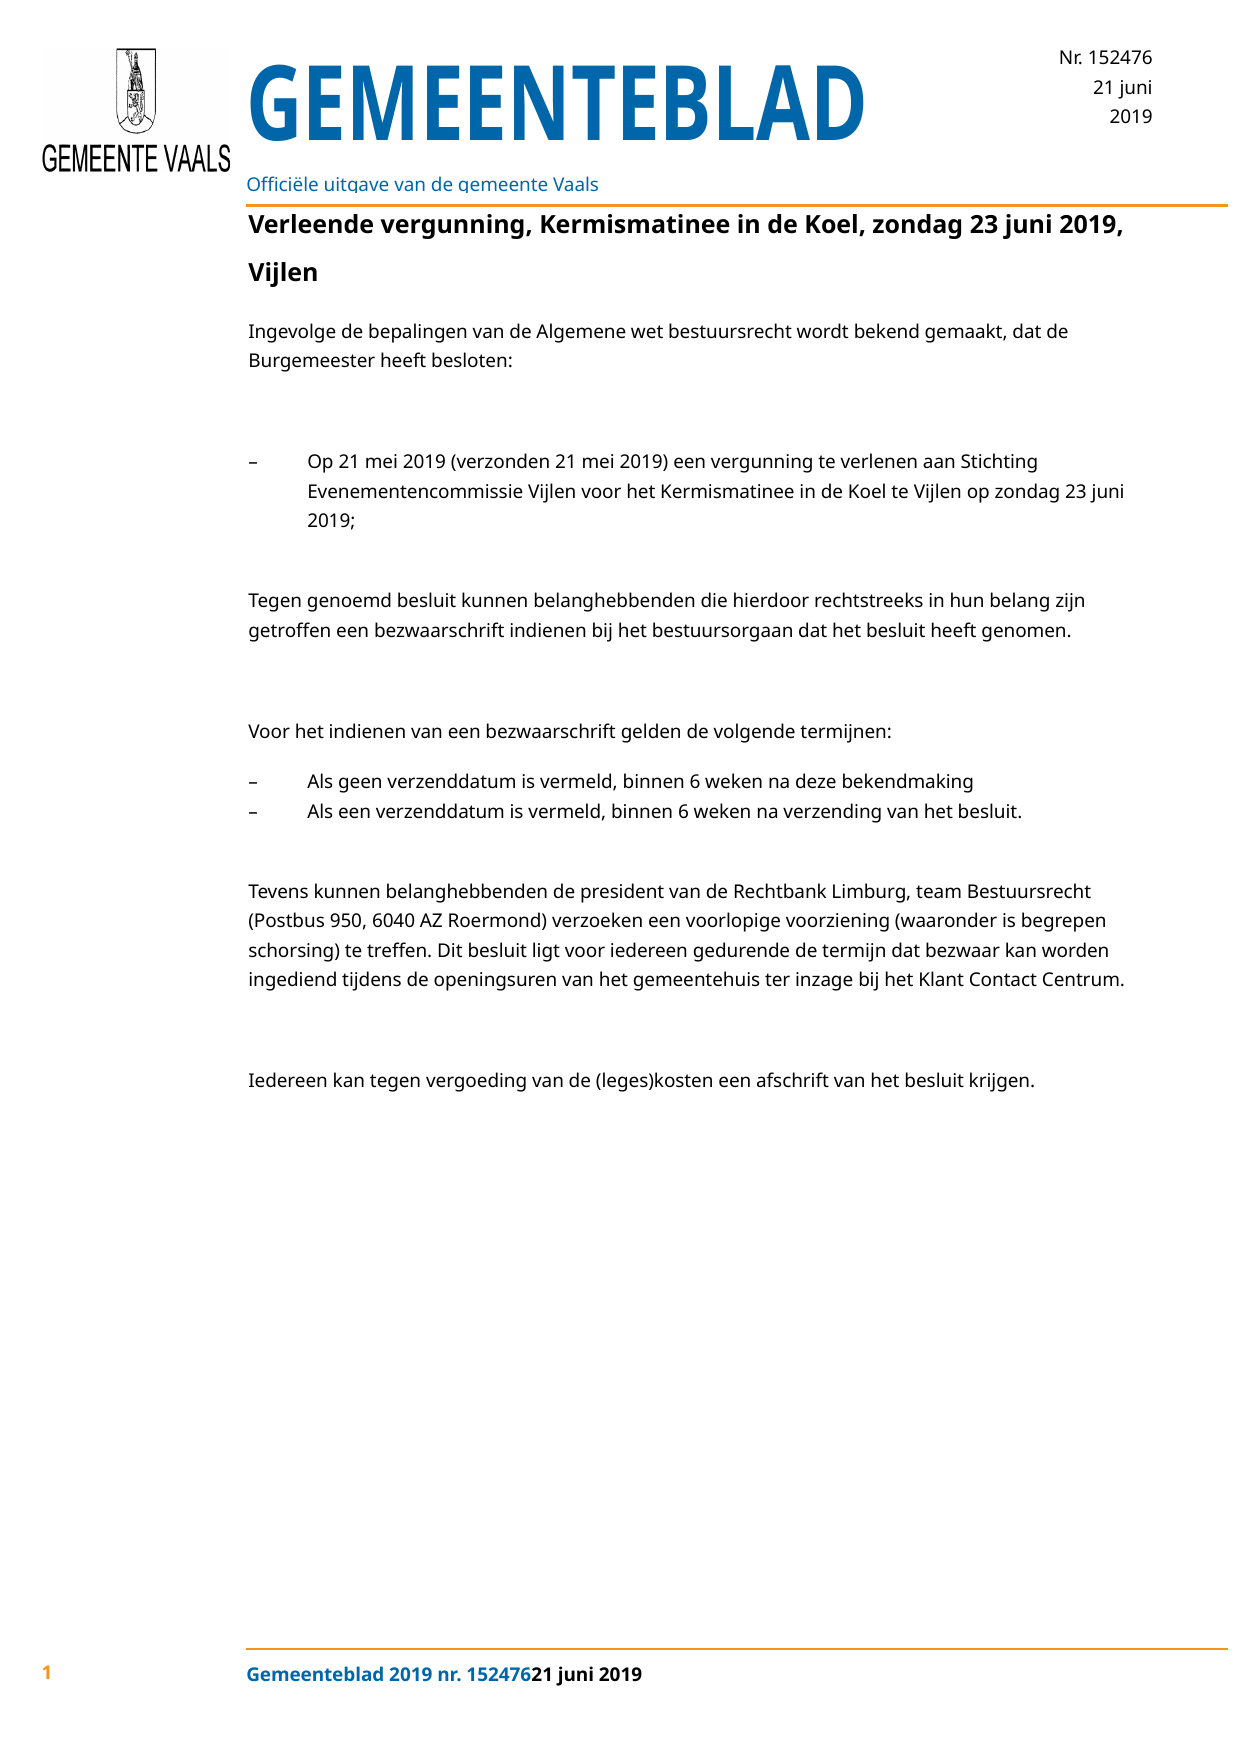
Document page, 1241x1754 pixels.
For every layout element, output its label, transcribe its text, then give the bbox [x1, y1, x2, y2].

list Als een verzenddatum is vermeld, binnen 6 weken na verzending van het besluit. [248, 798, 1152, 824]
text Iedereen kan tegen vergoeding van de (leges)kosten een afschrift van het besluit krijgen. [248, 1067, 1152, 1093]
text Voor het indienen van een bezwaarschrift gelden de volgende termijnen: [248, 718, 1152, 744]
list Op 21 mei 2019 (verzonden 21 mei 2019) een vergunning te verlenen aan Stichting Evenementencommissie Vijlen voor het Kermismatinee in de Koel te Vijlen op zondag 23 juni 2019; [248, 448, 1152, 533]
list Als geen verzenddatum is vermeld, binnen 6 weken na deze bekendmaking [248, 768, 1152, 794]
text Tevens kunnen belanghebbenden de president van de Rechtbank Limburg, team Bestuursrecht (Postbus 950, 6040 AZ Roermond) verzoeken een voorlopige voorziening (waaronder is begrepen schorsing) te treffen. Dit besluit ligt voor iedereen gedurende de termijn dat bezwaar kan worden ingediend tijdens de openingsuren van het gemeentehuis ter inzage bij het Klant Contact Centrum. [248, 878, 1152, 992]
picture [41, 47, 231, 172]
text Verleende vergunning, Kermismatinee in de Koel, zondag 23 juni 2019, Vijlen [248, 207, 1152, 288]
text Ingevolge de bepalingen van de Algemene wet bestuursrecht wordt bekend gemaakt, dat de Burgemeester heeft besloten: [248, 318, 1152, 373]
text Tegen genoemd besluit kunnen belanghebbenden die hierdoor rechtstreeks in hun belang zijn getroffen een bezwaarschrift indienen bij het bestuursorgaan dat het besluit heeft genomen. [248, 587, 1152, 643]
